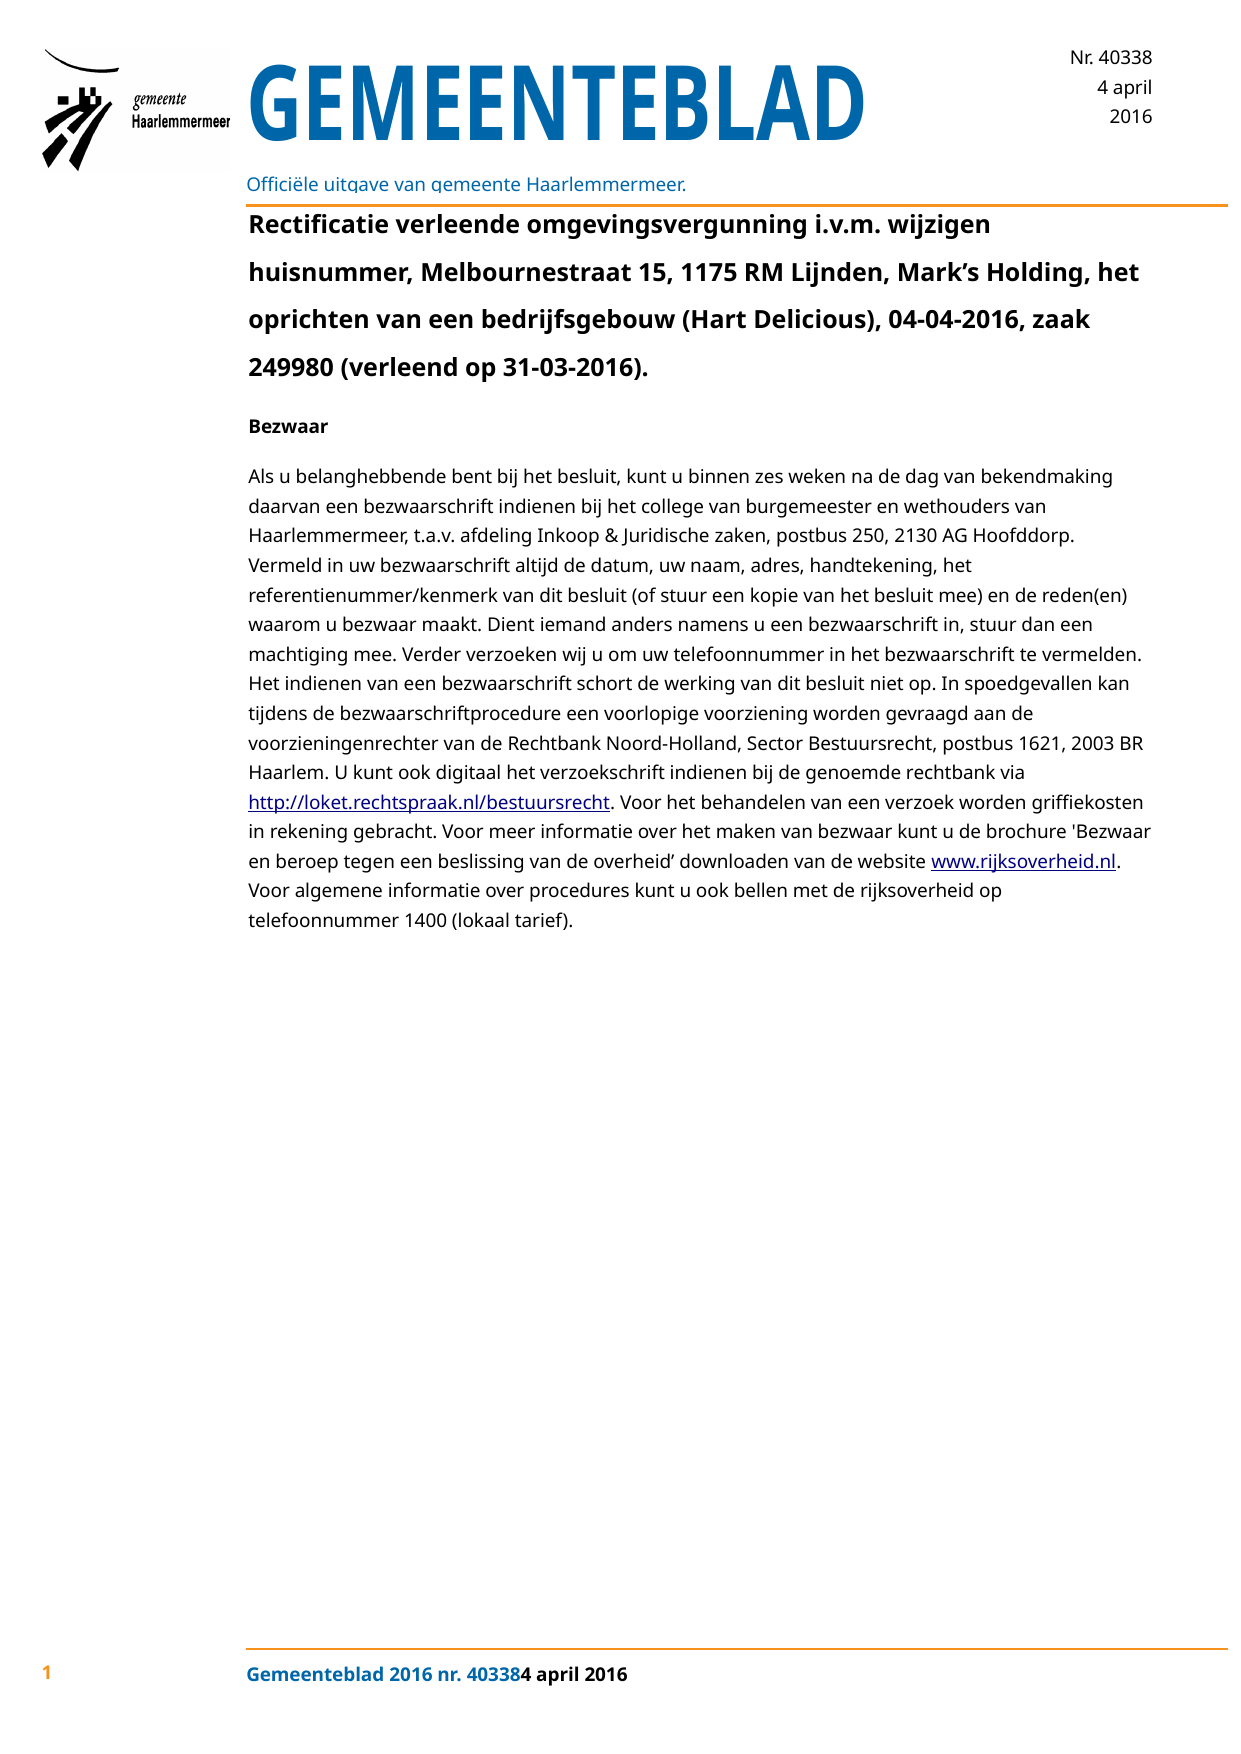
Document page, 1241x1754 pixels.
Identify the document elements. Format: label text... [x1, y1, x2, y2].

text Als u belanghebbende bent bij het besluit, kunt u binnen zes weken na de dag van bekendmaking daarvan een bezwaarschrift indienen bij het college van burgemeester en wethouders van Haarlemmermeer, t.a.v. afdeling Inkoop & Juridische zaken, postbus 250, 2130 AG Hoofddorp. Vermeld in uw bezwaarschrift altijd de datum, uw naam, adres, handtekening, het referentienummer/kenmerk van dit besluit (of stuur een kopie van het besluit mee) en de reden(en) waarom u bezwaar maakt. Dient iemand anders namens u een bezwaarschrift in, stuur dan een machtiging mee. Verder verzoeken wij u om uw telefoonnummer in het bezwaarschrift te vermelden. Het indienen van een bezwaarschrift schort de werking van dit besluit niet op. In spoedgevallen kan tijdens de bezwaarschriftprocedure een voorlopige voorziening worden gevraagd aan de voorzieningenrechter van de Rechtbank Noord-Holland, Sector Bestuursrecht, postbus 1621, 2003 BR Haarlem. U kunt ook digitaal het verzoekschrift indienen bij de genoemde rechtbank via http://loket.rechtspraak.nl/bestuursrecht. Voor het behandelen van een verzoek worden griffiekosten in rekening gebracht. Voor meer informatie over het maken van bezwaar kunt u de brochure 'Bezwaar en beroep tegen een beslissing van de overheid’ downloaden van de website www.rijksoverheid.nl. Voor algemene informatie over procedures kunt u ook bellen met de rijksoverheid op telefoonnummer 1400 (lokaal tarief). [248, 463, 1152, 933]
picture [41, 47, 231, 172]
text Rectificatie verleende omgevingsvergunning i.v.m. wijzigen huisnummer, Melbournestraat 15, 1175 RM Lijnden, Mark’s Holding, het oprichten van een bedrijfsgebouw (Hart Delicious), 04-04-2016, zaak 249980 (verleend op 31-03-2016). [248, 207, 1152, 384]
text Bezwaar [248, 413, 1152, 439]
